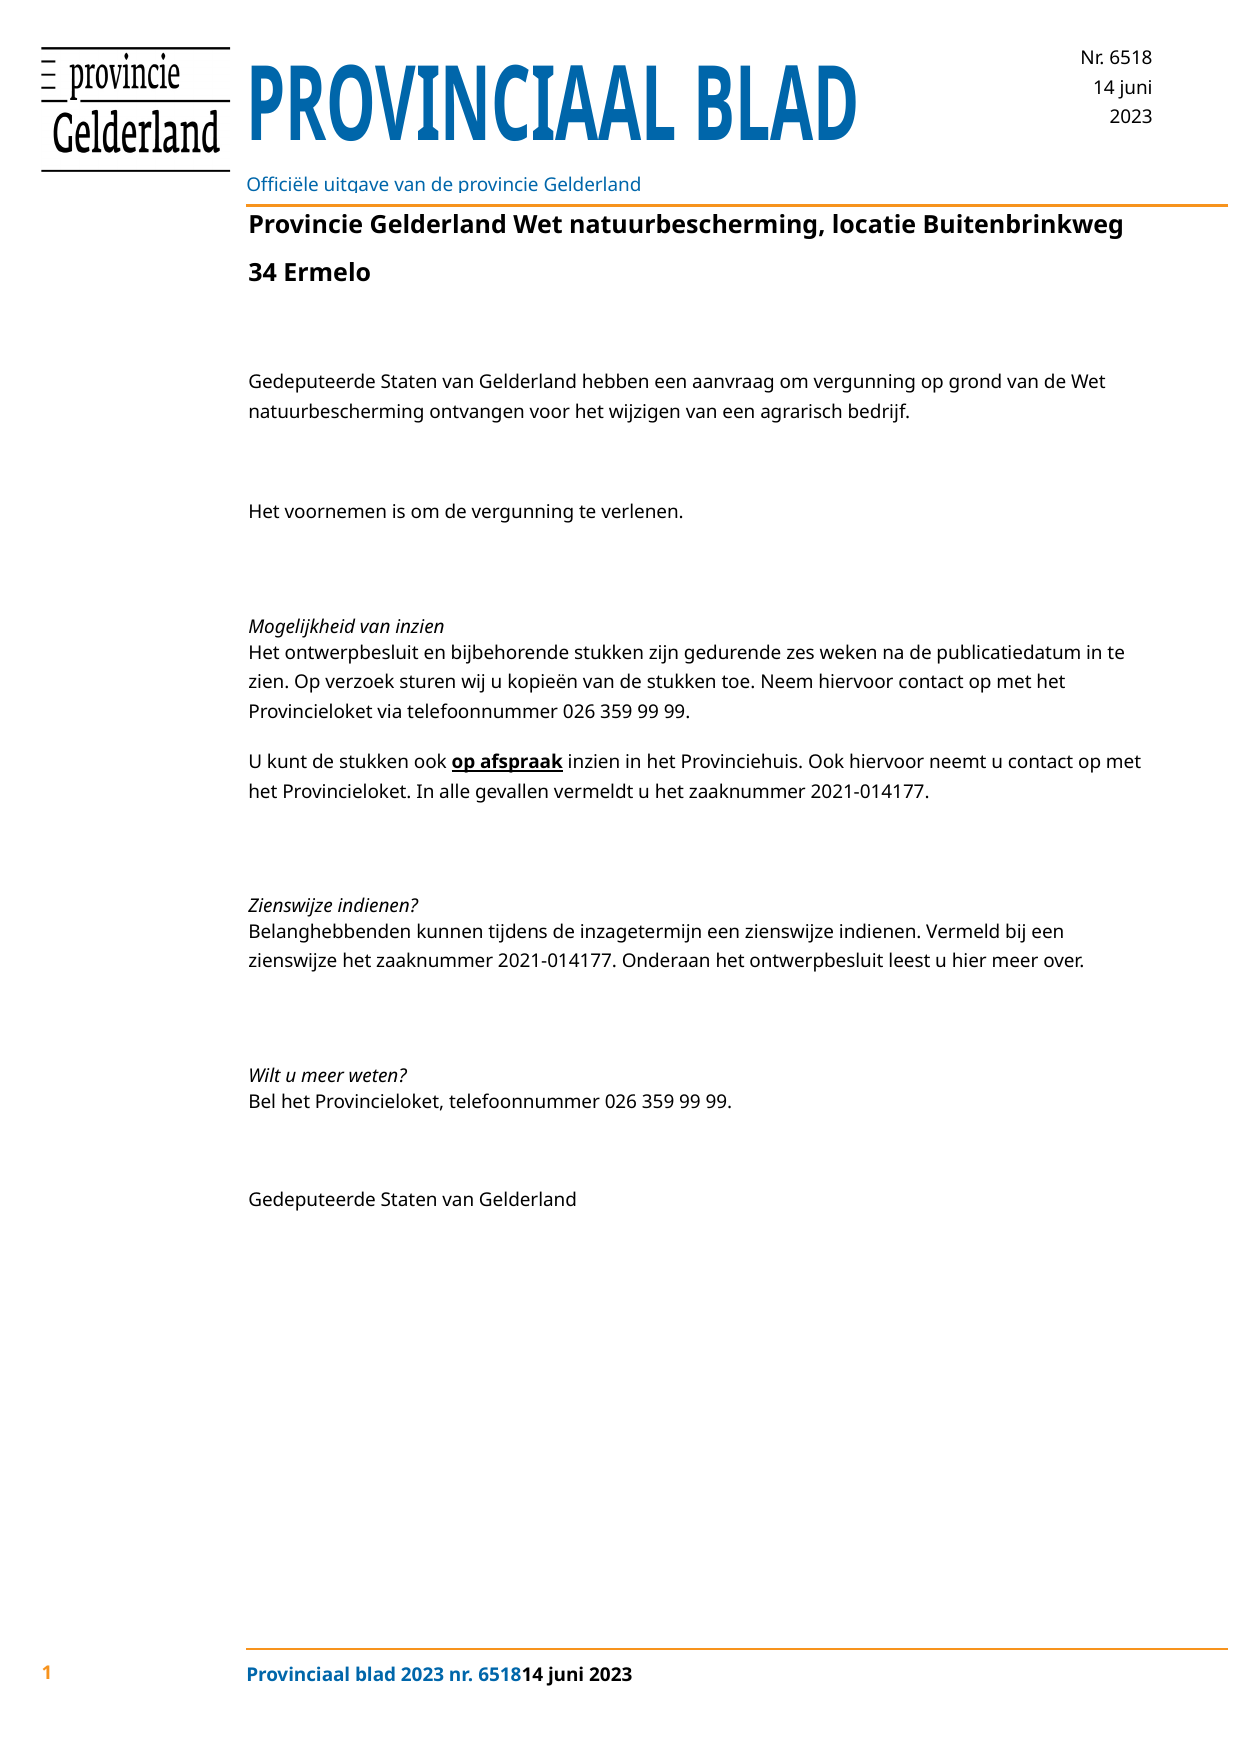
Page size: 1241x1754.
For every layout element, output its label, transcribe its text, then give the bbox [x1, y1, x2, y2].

text Wilt u meer weten? [248, 1062, 1152, 1088]
text U kunt de stukken ook op afspraak inzien in het Provinciehuis. Ook hiervoor neemt u contact op met het Provincieloket. In alle gevallen vermeldt u het zaaknummer 2021-014177. [248, 748, 1152, 804]
text Gedeputeerde Staten van Gelderland [248, 1186, 1152, 1212]
text Het voornemen is om de vergunning te verlenen. [248, 499, 1152, 524]
text Belanghebbenden kunnen tijdens de inzagetermijn een zienswijze indienen. Vermeld bij een zienswijze het zaaknummer 2021-014177. Onderaan het ontwerpbesluit leest u hier meer over. [248, 918, 1152, 973]
text Mogelijkheid van inzien [248, 613, 1152, 639]
text Gedeputeerde Staten van Gelderland hebben een aanvraag om vergunning op grond van de Wet natuurbescherming ontvangen voor het wijzigen van een agrarisch bedrijf. [248, 368, 1152, 424]
text Provincie Gelderland Wet natuurbescherming, locatie Buitenbrinkweg 34 Ermelo [248, 207, 1152, 288]
text Het ontwerpbesluit en bijbehorende stukken zijn gedurende zes weken na de publicatiedatum in te zien. Op verzoek sturen wij u kopieën van de stukken toe. Neem hiervoor contact op met het Provincieloket via telefoonnummer 026 359 99 99. [248, 639, 1152, 724]
text Zienswijze indienen? [248, 892, 1152, 918]
text Bel het Provincieloket, telefoonnummer 026 359 99 99. [248, 1088, 1152, 1113]
picture [41, 47, 231, 172]
